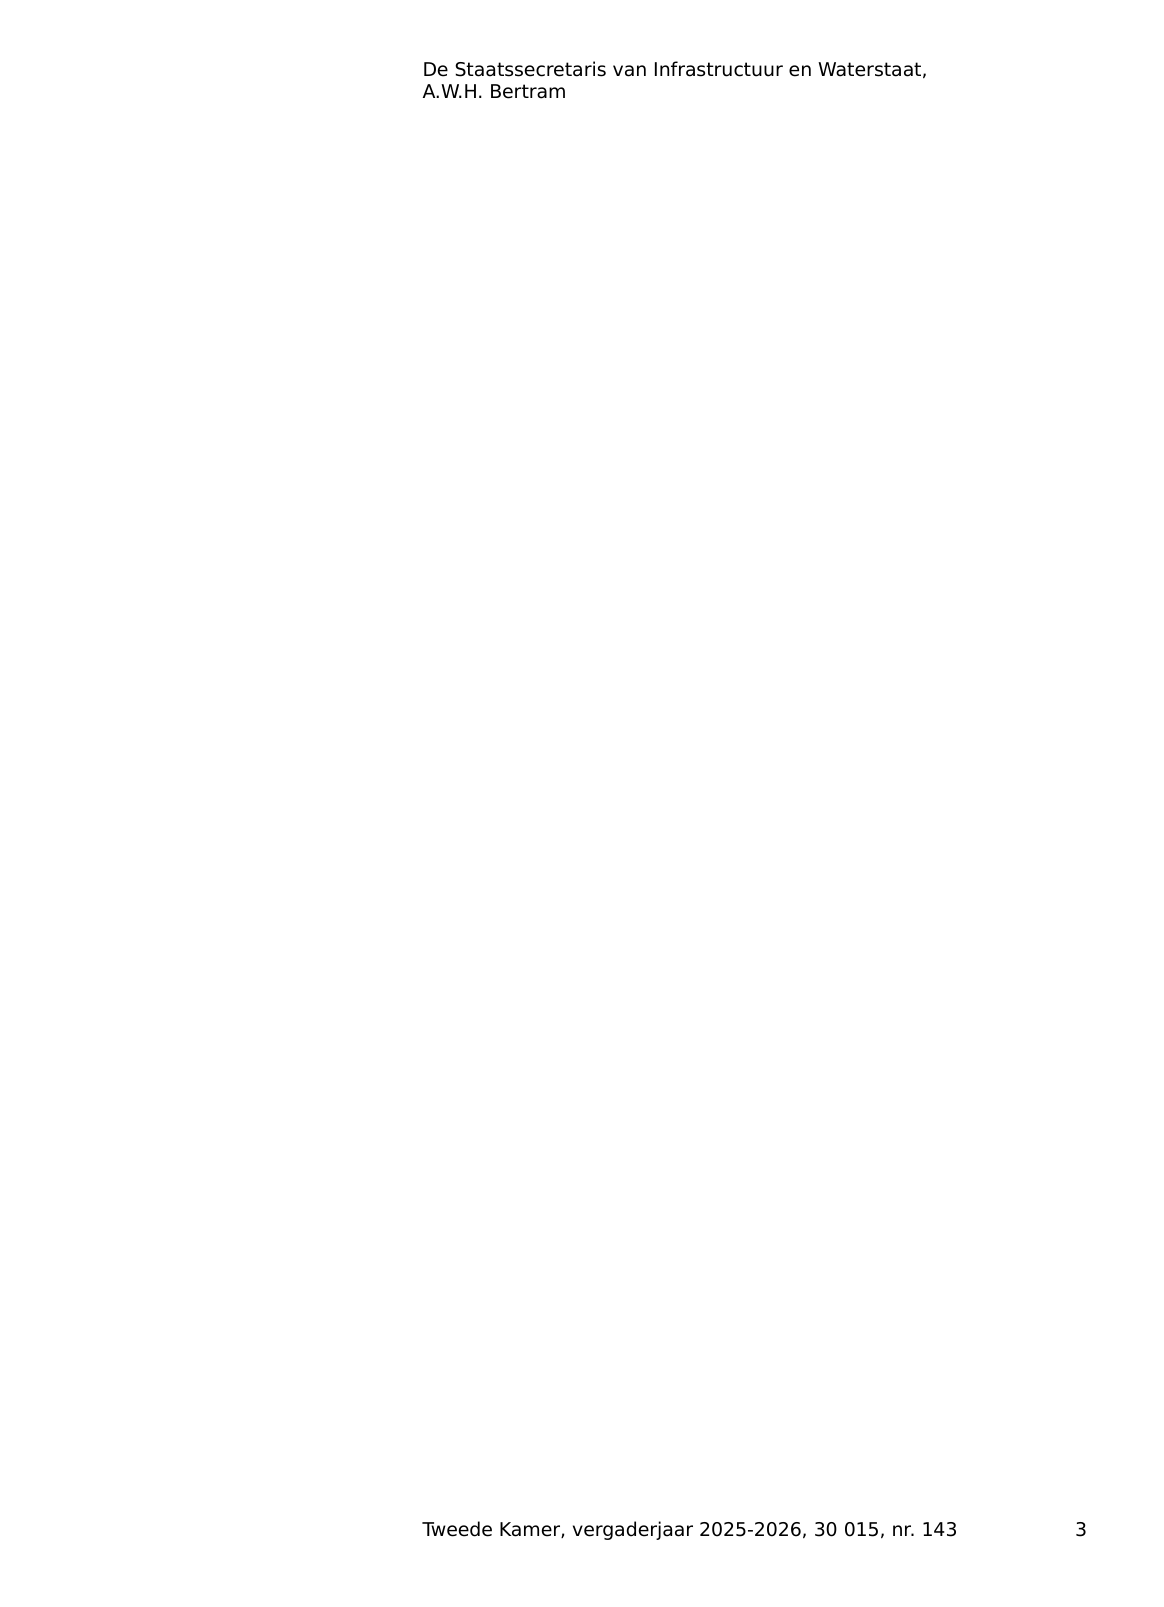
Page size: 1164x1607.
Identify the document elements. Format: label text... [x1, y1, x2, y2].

text De Staatssecretaris van Infrastructuur en Waterstaat, A.W.H. Bertram [422, 59, 1087, 103]
